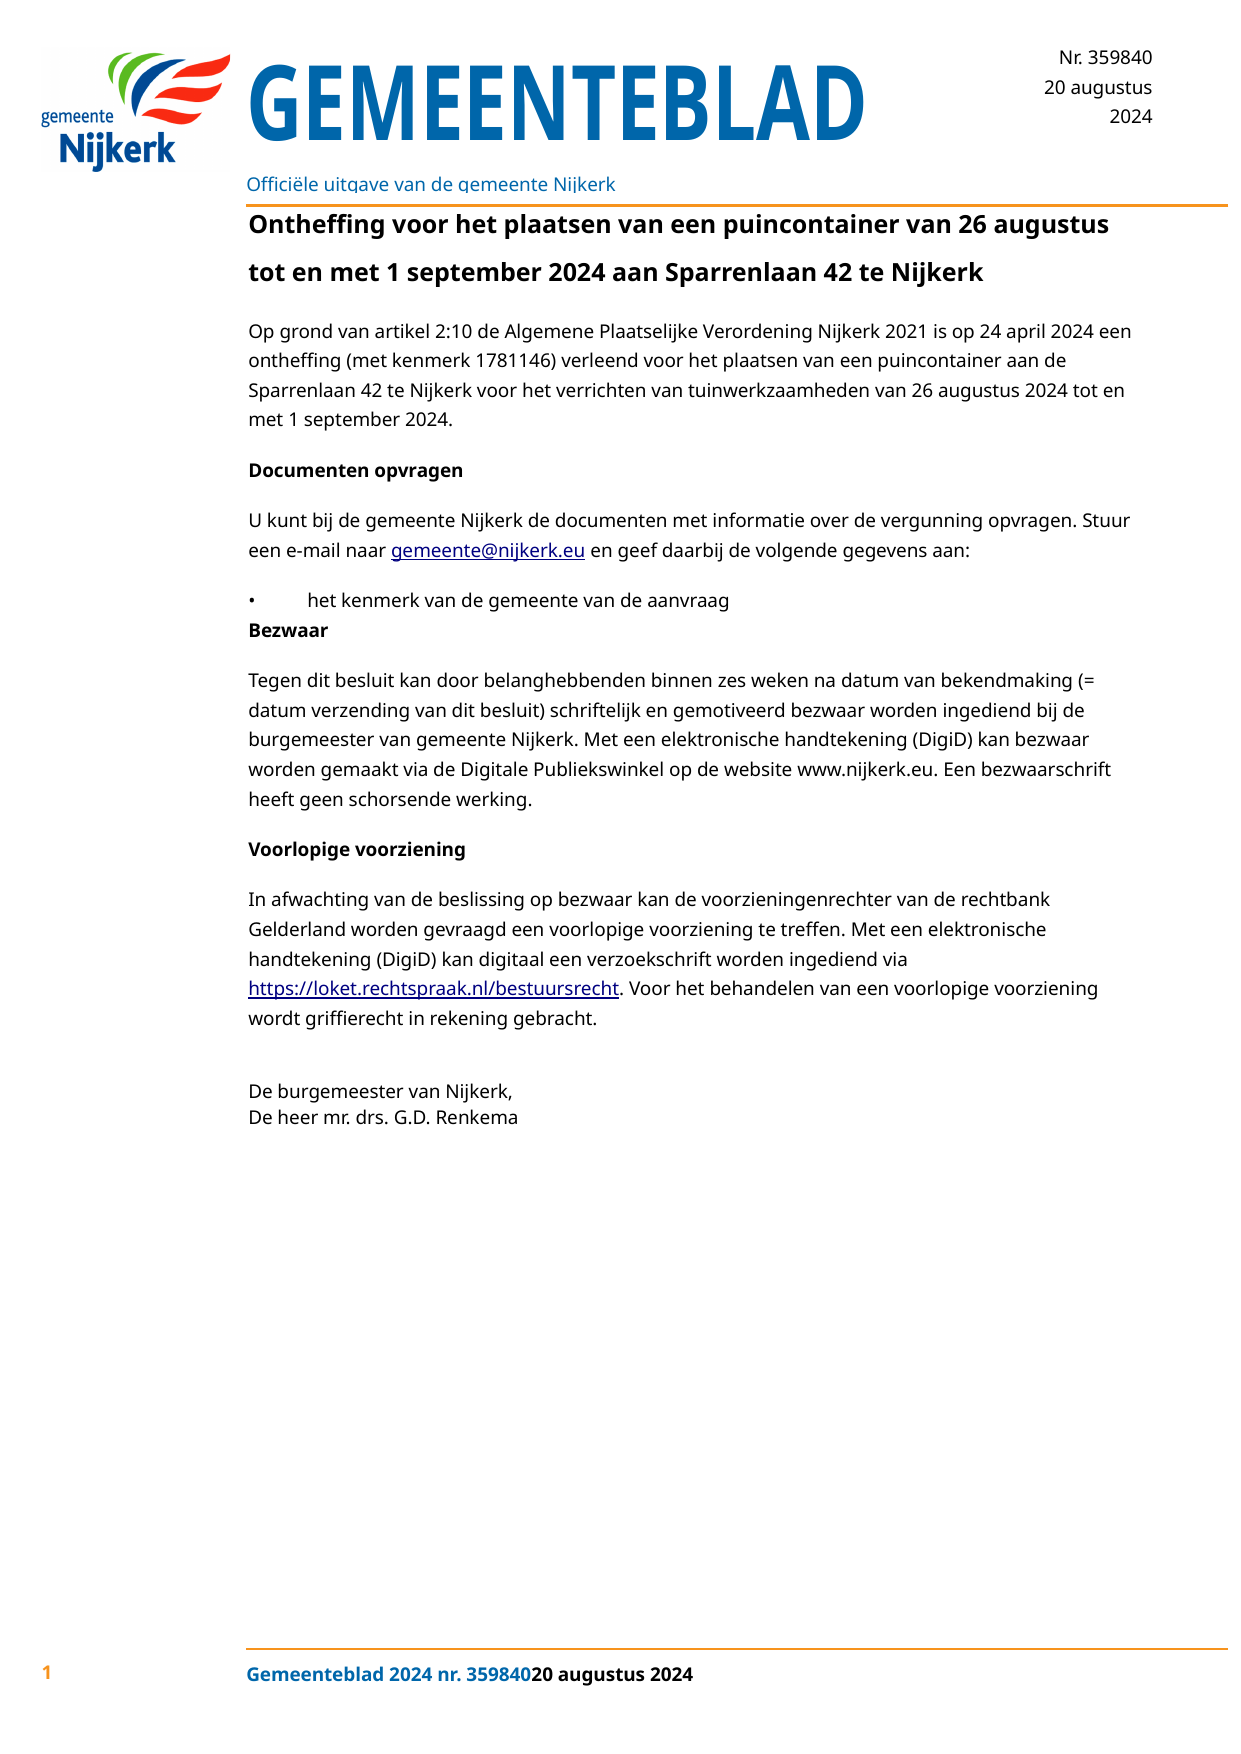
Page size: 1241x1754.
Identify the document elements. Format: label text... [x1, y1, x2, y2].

text In afwachting van de beslissing op bezwaar kan de voorzieningenrechter van de rechtbank Gelderland worden gevraagd een voorlopige voorziening te treffen. Met een elektronische handtekening (DigiD) kan digitaal een verzoekschrift worden ingediend via https://loket.rechtspraak.nl/bestuursrecht. Voor het behandelen van een voorlopige voorziening wordt griffierecht in rekening gebracht. [248, 887, 1152, 1031]
picture [41, 47, 231, 172]
text U kunt bij de gemeente Nijkerk de documenten met informatie over de vergunning opvragen. Stuur een e-mail naar gemeente@nijkerk.eu en geef daarbij de volgende gegevens aan: [248, 507, 1152, 563]
text Bezwaar [248, 617, 1152, 643]
text Documenten opvragen [248, 457, 1152, 483]
text Ontheffing voor het plaatsen van een puincontainer van 26 augustus tot en met 1 september 2024 aan Sparrenlaan 42 te Nijkerk [248, 207, 1152, 288]
text De heer mr. drs. G.D. Renkema [248, 1104, 1152, 1130]
list het kenmerk van de gemeente van de aanvraag [248, 587, 1152, 613]
text Tegen dit besluit kan door belanghebbenden binnen zes weken na datum van bekendmaking (= datum verzending van dit besluit) schriftelijk en gemotiveerd bezwaar worden ingediend bij de burgemeester van gemeente Nijkerk. Met een elektronische handtekening (DigiD) kan bezwaar worden gemaakt via de Digitale Publiekswinkel op de website www.nijkerk.eu. Een bezwaarschrift heeft geen schorsende werking. [248, 667, 1152, 812]
text Op grond van artikel 2:10 de Algemene Plaatselijke Verordening Nijkerk 2021 is op 24 april 2024 een ontheffing (met kenmerk 1781146) verleend voor het plaatsen van een puincontainer aan de Sparrenlaan 42 te Nijkerk voor het verrichten van tuinwerkzaamheden van 26 augustus 2024 tot en met 1 september 2024. [248, 318, 1152, 432]
text De burgemeester van Nijkerk, [248, 1078, 1152, 1104]
text Voorlopige voorziening [248, 836, 1152, 862]
